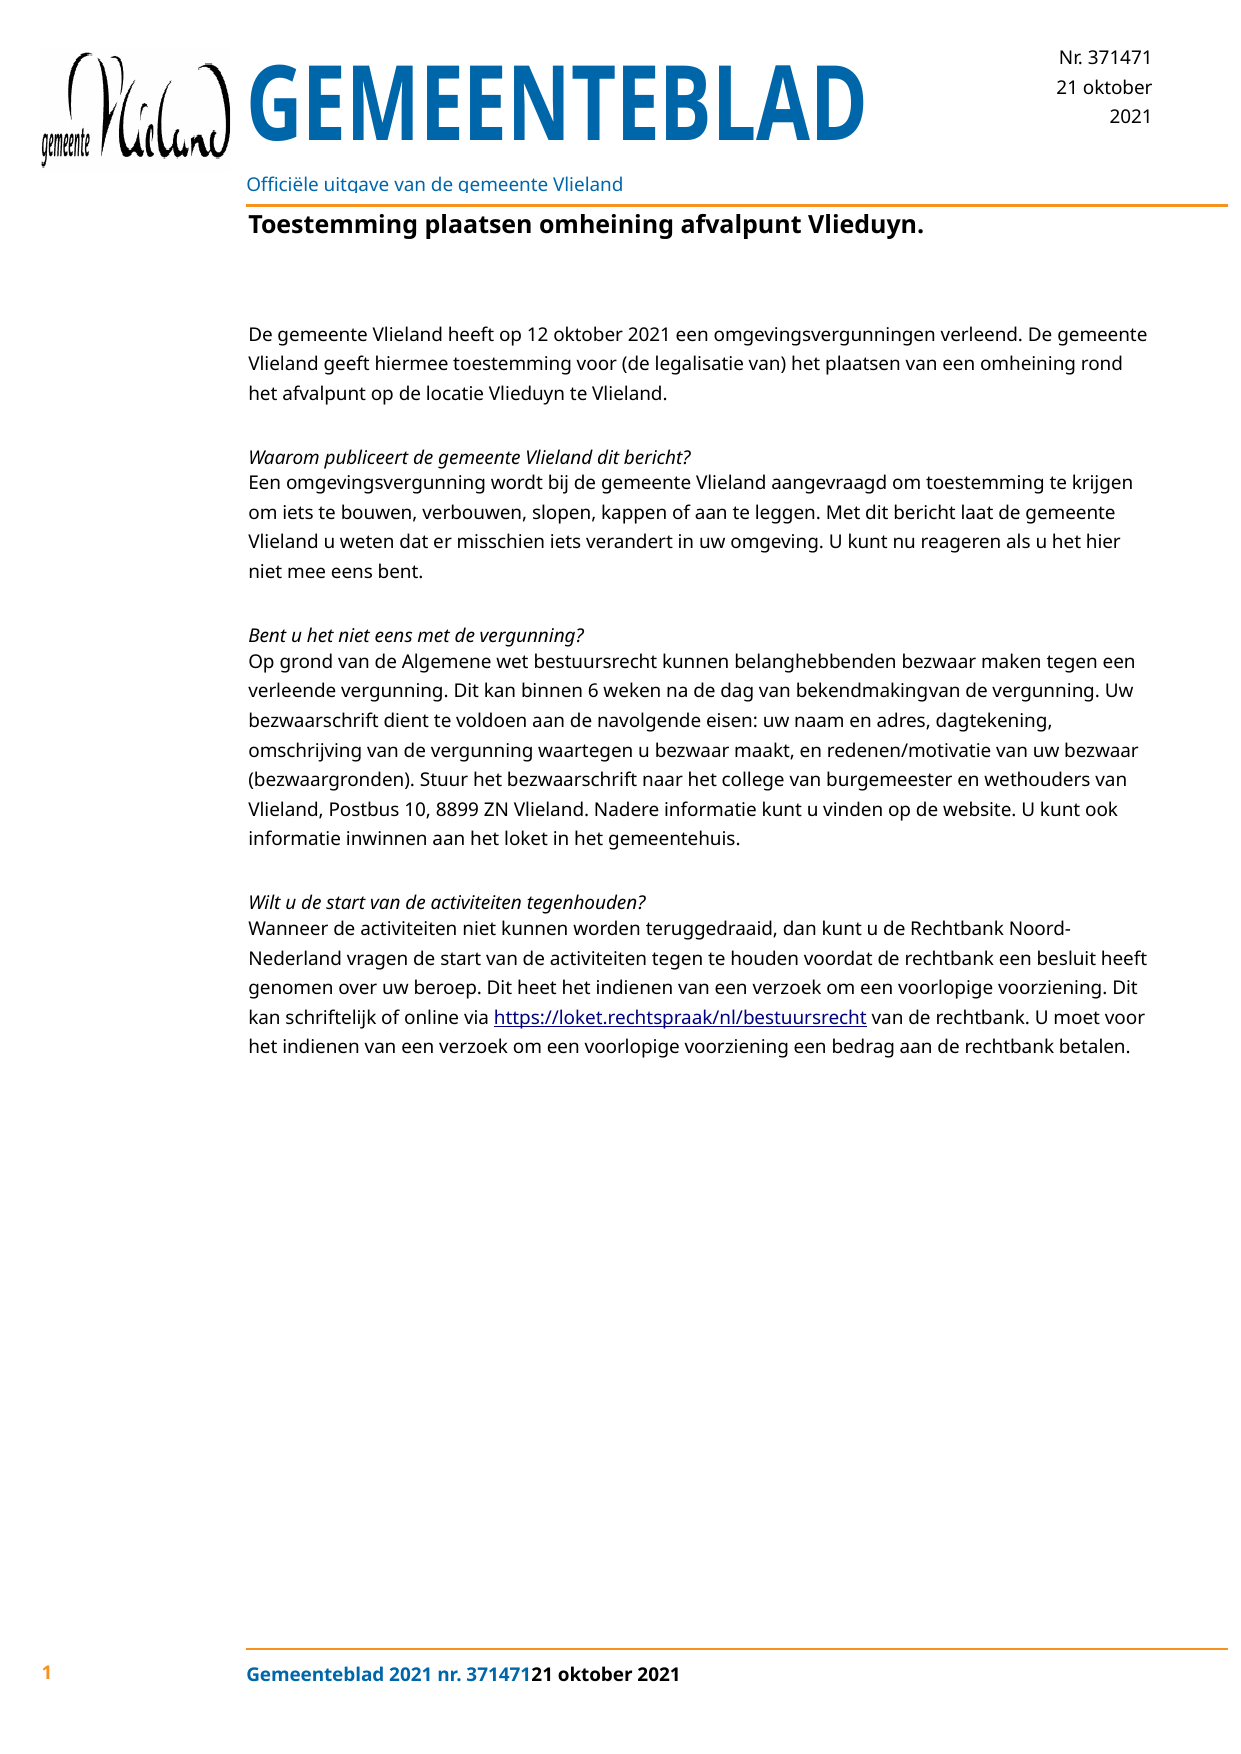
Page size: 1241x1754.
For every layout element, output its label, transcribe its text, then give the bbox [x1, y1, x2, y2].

text Wanneer de activiteiten niet kunnen worden teruggedraaid, dan kunt u de Rechtbank Noord-Nederland vragen de start van de activiteiten tegen te houden voordat de rechtbank een besluit heeft genomen over uw beroep. Dit heet het indienen van een verzoek om een voorlopige voorziening. Dit kan schriftelijk of online via https://loket.rechtspraak/nl/bestuursrecht van de rechtbank. U moet voor het indienen van een verzoek om een voorlopige voorziening een bedrag aan de rechtbank betalen. [248, 915, 1152, 1059]
text Toestemming plaatsen omheining afvalpunt Vlieduyn. [248, 207, 1152, 241]
text Een omgevingsvergunning wordt bij de gemeente Vlieland aangevraagd om toestemming te krijgen om iets te bouwen, verbouwen, slopen, kappen of aan te leggen. Met dit bericht laat de gemeente Vlieland u weten dat er misschien iets verandert in uw omgeving. U kunt nu reageren als u het hier niet mee eens bent. [248, 469, 1152, 584]
picture [41, 47, 231, 172]
text De gemeente Vlieland heeft op 12 oktober 2021 een omgevingsvergunningen verleend. De gemeente Vlieland geeft hiermee toestemming voor (de legalisatie van) het plaatsen van een omheining rond het afvalpunt op de locatie Vlieduyn te Vlieland. [248, 321, 1152, 406]
text Wilt u de start van de activiteiten tegenhouden? [248, 889, 1152, 915]
text Op grond van de Algemene wet bestuursrecht kunnen belanghebbenden bezwaar maken tegen een verleende vergunning. Dit kan binnen 6 weken na de dag van bekendmakingvan de vergunning. Uw bezwaarschrift dient te voldoen aan de navolgende eisen: uw naam en adres, dagtekening, omschrijving van de vergunning waartegen u bezwaar maakt, en redenen/motivatie van uw bezwaar (bezwaargronden). Stuur het bezwaarschrift naar het college van burgemeester en wethouders van Vlieland, Postbus 10, 8899 ZN Vlieland. Nadere informatie kunt u vinden op de website. U kunt ook informatie inwinnen aan het loket in het gemeentehuis. [248, 648, 1152, 851]
text Bent u het niet eens met de vergunning? [248, 622, 1152, 648]
text Waarom publiceert de gemeente Vlieland dit bericht? [248, 444, 1152, 469]
